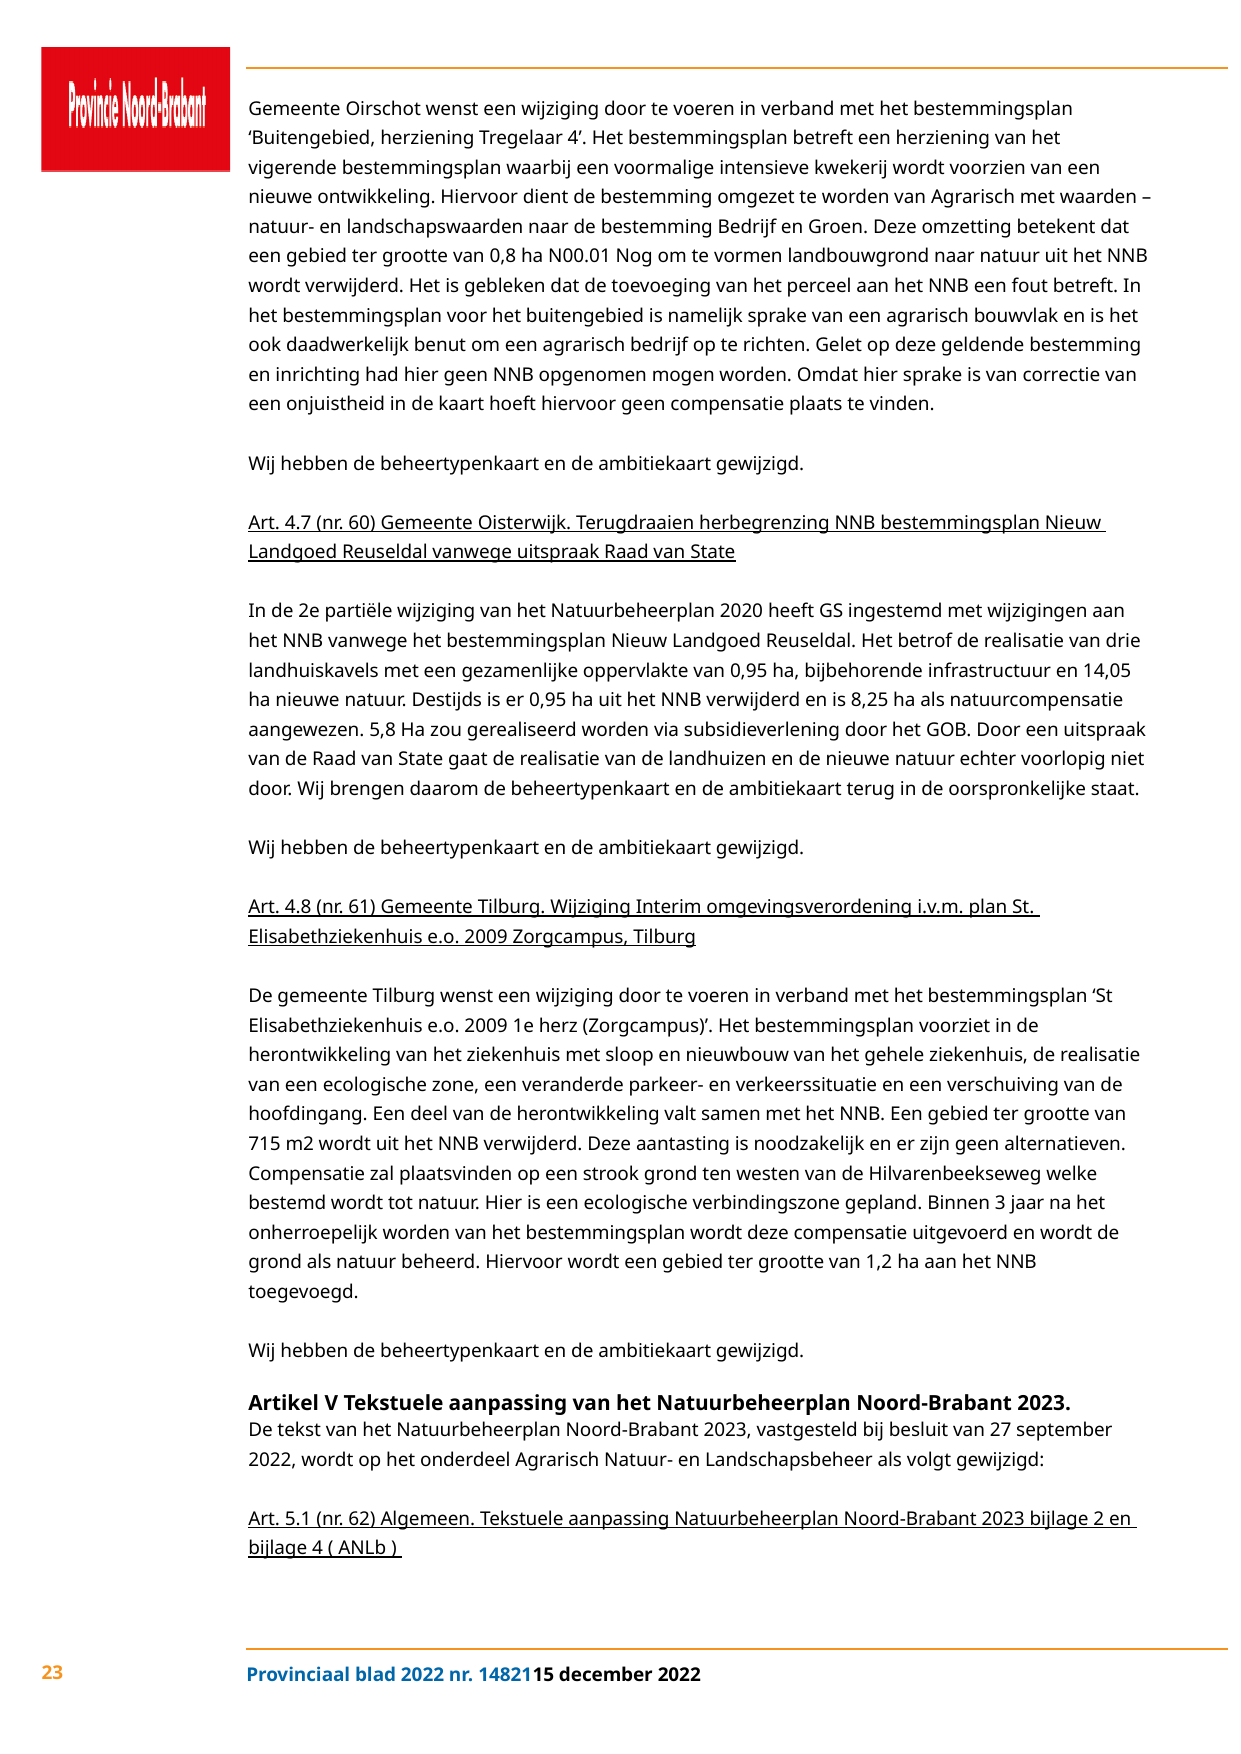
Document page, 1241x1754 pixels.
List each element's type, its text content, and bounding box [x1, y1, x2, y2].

text De tekst van het Natuurbeheerplan Noord-Brabant 2023, vastgesteld bij besluit van 27 september 2022, wordt op het onderdeel Agrarisch Natuur- en Landschapsbeheer als volgt gewijzigd: [248, 1416, 1152, 1471]
picture [41, 47, 231, 172]
text Gemeente Oirschot wenst een wijziging door te voeren in verband met het bestemmingsplan ‘Buitengebied, herziening Tregelaar 4’. Het bestemmingsplan betreft een herziening van het vigerende bestemmingsplan waarbij een voormalige intensieve kwekerij wordt voorzien van een nieuwe ontwikkeling. Hiervoor dient de bestemming omgezet te worden van Agrarisch met waarden – natuur- en landschapswaarden naar de bestemming Bedrijf en Groen. Deze omzetting betekent dat een gebied ter grootte van 0,8 ha N00.01 Nog om te vormen landbouwgrond naar natuur uit het NNB wordt verwijderd. Het is gebleken dat de toevoeging van het perceel aan het NNB een fout betreft. In het bestemmingsplan voor het buitengebied is namelijk sprake van een agrarisch bouwvlak en is het ook daadwerkelijk benut om een agrarisch bedrijf op te richten. Gelet op deze geldende bestemming en inrichting had hier geen NNB opgenomen mogen worden. Omdat hier sprake is van correctie van een onjuistheid in de kaart hoeft hiervoor geen compensatie plaats te vinden. [248, 95, 1152, 416]
text Wij hebben de beheertypenkaart en de ambitiekaart gewijzigd. [248, 450, 1152, 476]
text In de 2e partiële wijziging van het Natuurbeheerplan 2020 heeft GS ingestemd met wijzigingen aan het NNB vanwege het bestemmingsplan Nieuw Landgoed Reuseldal. Het betrof de realisatie van drie landhuiskavels met een gezamenlijke oppervlakte van 0,95 ha, bijbehorende infrastructuur en 14,05 ha nieuwe natuur. Destijds is er 0,95 ha uit het NNB verwijderd en is 8,25 ha als natuurcompensatie aangewezen. 5,8 Ha zou gerealiseerd worden via subsidieverlening door het GOB. Door een uitspraak van de Raad van State gaat de realisatie van de landhuizen en de nieuwe natuur echter voorlopig niet door. Wij brengen daarom de beheertypenkaart en de ambitiekaart terug in de oorspronkelijke staat. [248, 598, 1152, 801]
text Artikel V Tekstuele aanpassing van het Natuurbeheerplan Noord-Brabant 2023. [248, 1388, 1152, 1416]
text De gemeente Tilburg wenst een wijziging door te voeren in verband met het bestemmingsplan ‘St Elisabethziekenhuis e.o. 2009 1e herz (Zorgcampus)’. Het bestemmingsplan voorziet in de herontwikkeling van het ziekenhuis met sloop en nieuwbouw van het gehele ziekenhuis, de realisatie van een ecologische zone, een veranderde parkeer- en verkeerssituatie en een verschuiving van de hoofdingang. Een deel van de herontwikkeling valt samen met het NNB. Een gebied ter grootte van 715 m2 wordt uit het NNB verwijderd. Deze aantasting is noodzakelijk en er zijn geen alternatieven. Compensatie zal plaatsvinden op een strook grond ten westen van de Hilvarenbeekseweg welke bestemd wordt tot natuur. Hier is een ecologische verbindingszone gepland. Binnen 3 jaar na het onherroepelijk worden van het bestemmingsplan wordt deze compensatie uitgevoerd en wordt de grond als natuur beheerd. Hiervoor wordt een gebied ter grootte van 1,2 ha aan het NNB toegevoegd. [248, 982, 1152, 1304]
text Wij hebben de beheertypenkaart en de ambitiekaart gewijzigd. [248, 834, 1152, 860]
text Art. 4.8 (nr. 61) Gemeente Tilburg. Wijziging Interim omgevingsverordening i.v.m. plan St. Elisabethziekenhuis e.o. 2009 Zorgcampus, Tilburg [248, 893, 1152, 949]
text Wij hebben de beheertypenkaart en de ambitiekaart gewijzigd. [248, 1337, 1152, 1363]
text Art. 4.7 (nr. 60) Gemeente Oisterwijk. Terugdraaien herbegrenzing NNB bestemmingsplan Nieuw Landgoed Reuseldal vanwege uitspraak Raad van State [248, 509, 1152, 564]
text Art. 5.1 (nr. 62) Algemeen. Tekstuele aanpassing Natuurbeheerplan Noord-Brabant 2023 bijlage 2 en bijlage 4 ( ANLb ) [248, 1505, 1152, 1560]
